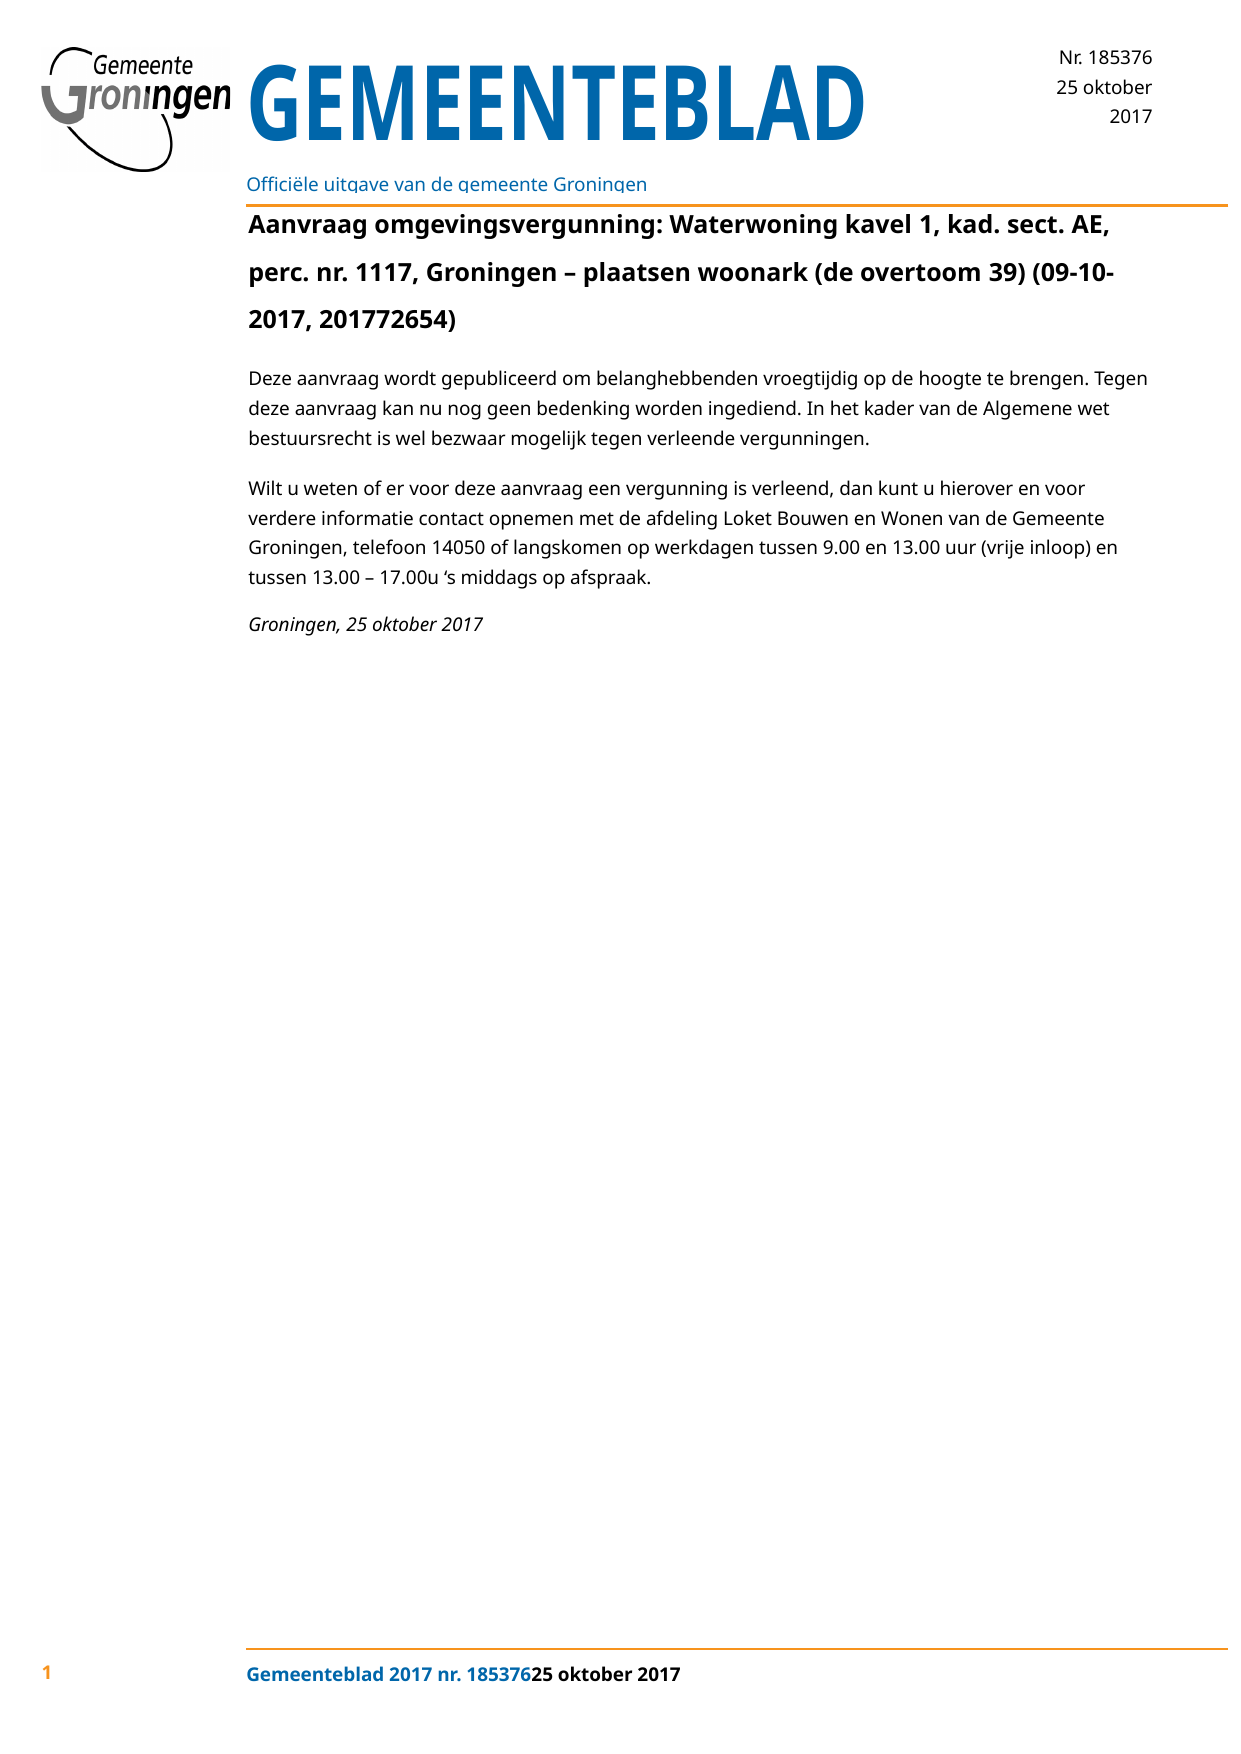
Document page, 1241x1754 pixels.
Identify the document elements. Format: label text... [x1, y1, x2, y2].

text Wilt u weten of er voor deze aanvraag een vergunning is verleend, dan kunt u hierover en voor verdere informatie contact opnemen met de afdeling Loket Bouwen en Wonen van de Gemeente Groningen, telefoon 14050 of langskomen op werkdagen tussen 9.00 en 13.00 uur (vrije inloop) en tussen 13.00 – 17.00u ‘s middags op afspraak. [248, 475, 1152, 589]
text Groningen, 25 oktober 2017 [248, 612, 1152, 637]
picture [41, 47, 231, 172]
text Deze aanvraag wordt gepubliceerd om belanghebbenden vroegtijdig op de hoogte te brengen. Tegen deze aanvraag kan nu nog geen bedenking worden ingediend. In het kader van de Algemene wet bestuursrecht is wel bezwaar mogelijk tegen verleende vergunningen. [248, 366, 1152, 450]
text Aanvraag omgevingsvergunning: Waterwoning kavel 1, kad. sect. AE, perc. nr. 1117, Groningen – plaatsen woonark (de overtoom 39) (09-10-2017, 201772654) [248, 207, 1152, 336]
